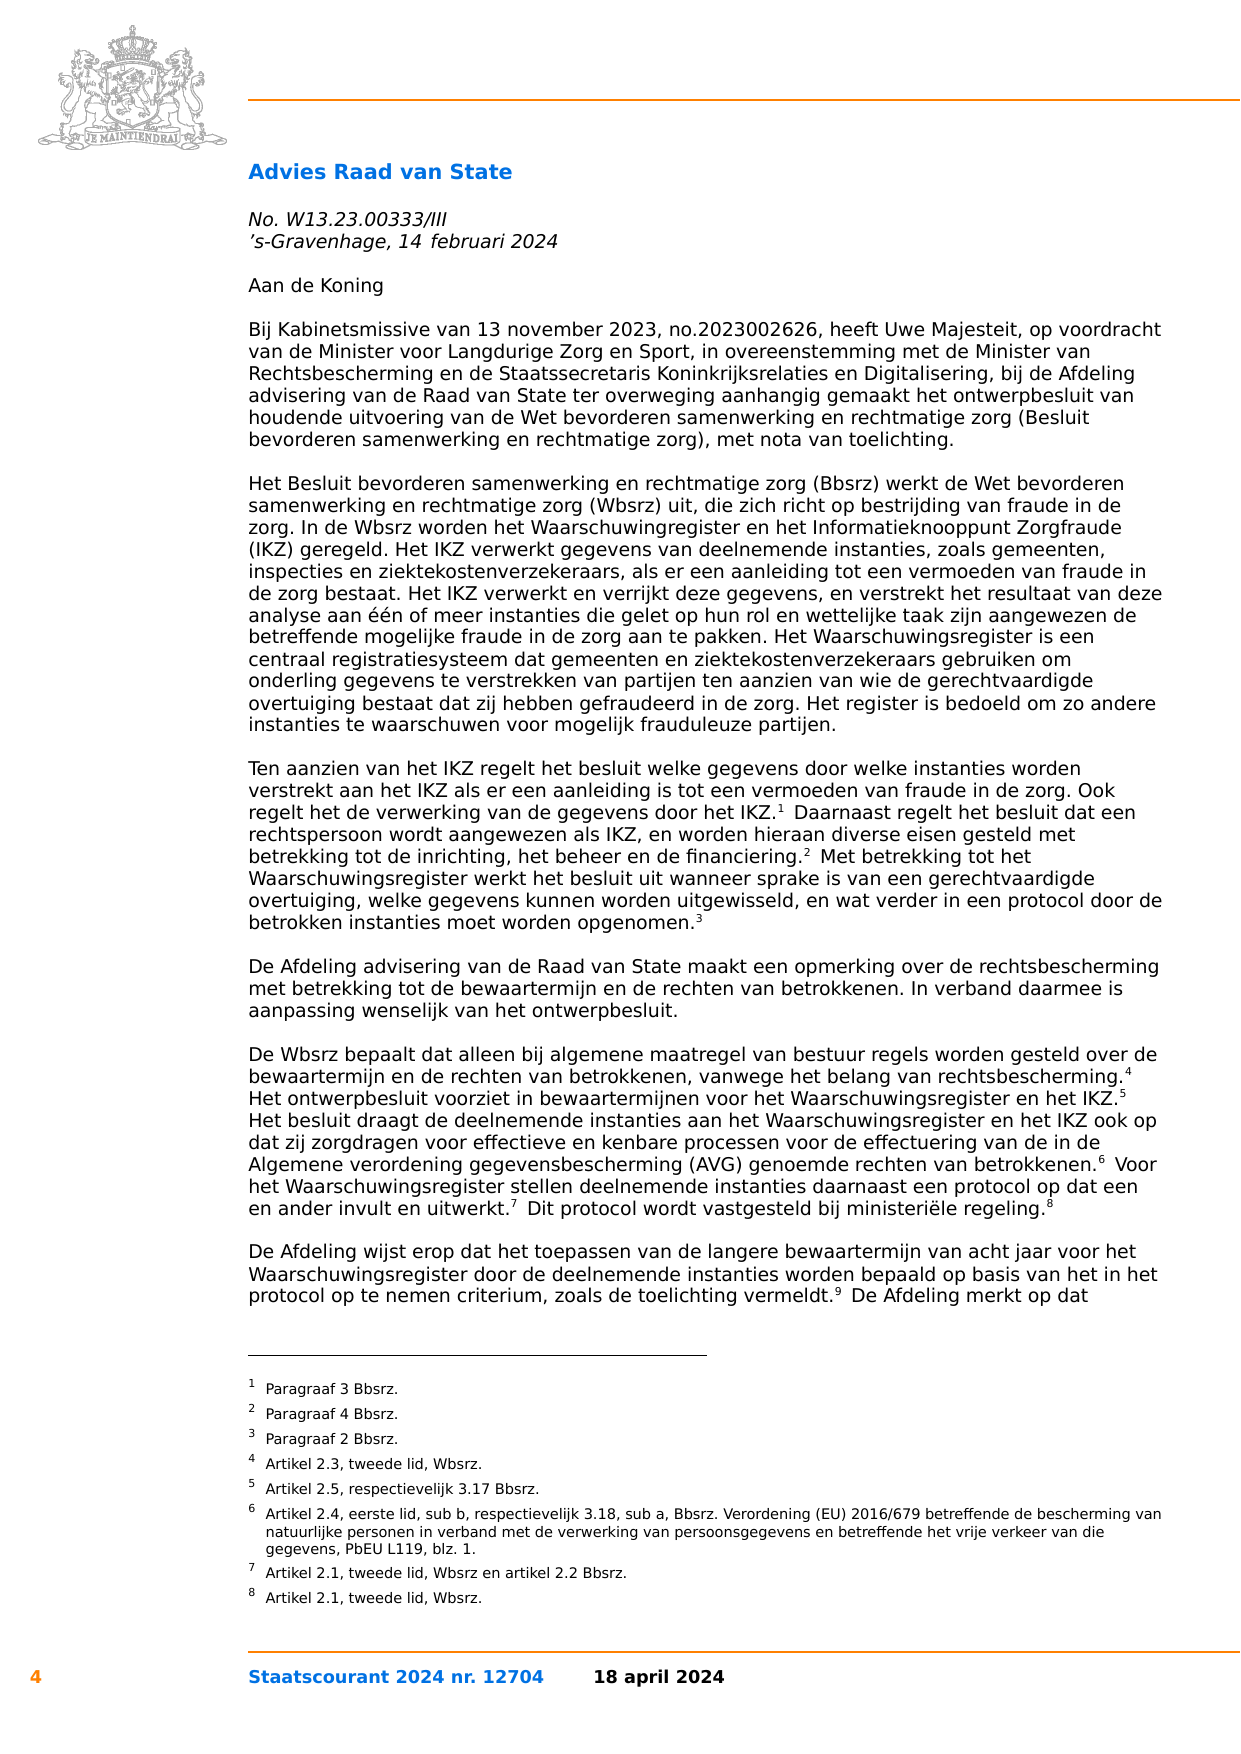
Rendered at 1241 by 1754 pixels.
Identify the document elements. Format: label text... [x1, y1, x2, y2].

subtitle Advies Raad van State [248, 160, 1163, 184]
text Paragraaf 2 Bbsrz. [248, 1427, 1163, 1449]
text De Afdeling advisering van de Raad van State maakt een opmerking over de rechtsbescherming met betrekking tot de bewaartermijn en de rechten van betrokkenen. In verband daarmee is aanpassing wenselijk van het ontwerpbesluit. [248, 956, 1163, 1022]
text No. W13.23.00333/III [248, 209, 1163, 231]
text Ten aanzien van het IKZ regelt het besluit welke gegevens door welke instanties worden verstrekt aan het IKZ als er een aanleiding is tot een vermoeden van fraude in de zorg. Ook regelt het de verwerking van de gegevens door het IKZ. Daarnaast regelt het besluit dat een rechtspersoon wordt aangewezen als IKZ, en worden hieraan diverse eisen gesteld met betrekking tot de inrichting, het beheer en de financiering. Met betrekking tot het Waarschuwingsregister werkt het besluit uit wanneer sprake is van een gerechtvaardigde overtuiging, welke gegevens kunnen worden uitgewisseld, en wat verder in een protocol door de betrokken instanties moet worden opgenomen. [248, 758, 1163, 934]
text Artikel 2.1, tweede lid, Wbsrz en artikel 2.2 Bbsrz. [248, 1561, 1163, 1583]
text Bij Kabinetsmissive van 13 november 2023, no.2023002626, heeft Uwe Majesteit, op voordracht van de Minister voor Langdurige Zorg en Sport, in overeenstemming met de Minister van Rechtsbescherming en de Staatssecretaris Koninkrijksrelaties en Digitalisering, bij de Afdeling advisering van de Raad van State ter overweging aanhangig gemaakt het ontwerpbesluit van houdende uitvoering van de Wet bevorderen samenwerking en rechtmatige zorg (Besluit bevorderen samenwerking en rechtmatige zorg), met nota van toelichting. [248, 319, 1163, 451]
text Artikel 2.3, tweede lid, Wbsrz. [248, 1452, 1163, 1474]
picture [38, 25, 227, 150]
text Het Besluit bevorderen samenwerking en rechtmatige zorg (Bbsrz) werkt de Wet bevorderen samenwerking en rechtmatige zorg (Wbsrz) uit, die zich richt op bestrijding van fraude in de zorg. In de Wbsrz worden het Waarschuwingregister en het Informatieknooppunt Zorgfraude (IKZ) geregeld. Het IKZ verwerkt gegevens van deelnemende instanties, zoals gemeenten, inspecties en ziektekostenverzekeraars, als er een aanleiding tot een vermoeden van fraude in de zorg bestaat. Het IKZ verwerkt en verrijkt deze gegevens, en verstrekt het resultaat van deze analyse aan één of meer instanties die gelet op hun rol en wettelijke taak zijn aangewezen de betreffende mogelijke fraude in de zorg aan te pakken. Het Waarschuwingsregister is een centraal registratiesysteem dat gemeenten en ziektekostenverzekeraars gebruiken om onderling gegevens te verstrekken van partijen ten aanzien van wie de gerechtvaardigde overtuiging bestaat dat zij hebben gefraudeerd in de zorg. Het register is bedoeld om zo andere instanties te waarschuwen voor mogelijk frauduleuze partijen. [248, 473, 1163, 736]
text De Wbsrz bepaalt dat alleen bij algemene maatregel van bestuur regels worden gesteld over de bewaartermijn en de rechten van betrokkenen, vanwege het belang van rechtsbescherming. Het ontwerpbesluit voorziet in bewaartermijnen voor het Waarschuwingsregister en het IKZ. Het besluit draagt de deelnemende instanties aan het Waarschuwingsregister en het IKZ ook op dat zij zorgdragen voor effectieve en kenbare processen voor de effectuering van de in de Algemene verordening gegevensbescherming (AVG) genoemde rechten van betrokkenen. Voor het Waarschuwingsregister stellen deelnemende instanties daarnaast een protocol op dat een en ander invult en uitwerkt. Dit protocol wordt vastgesteld bij ministeriële regeling. [248, 1044, 1163, 1219]
text De Afdeling wijst erop dat het toepassen van de langere bewaartermijn van acht jaar voor het Waarschuwingsregister door de deelnemende instanties worden bepaald op basis van het in het protocol op te nemen criterium, zoals de toelichting vermeldt. De Afdeling merkt op dat [248, 1241, 1163, 1307]
text Paragraaf 4 Bbsrz. [248, 1402, 1163, 1424]
text Aan de Koning [248, 275, 1163, 297]
text ’s-Gravenhage, 14 februari 2024 [248, 231, 1163, 253]
text Artikel 2.4, eerste lid, sub b, respectievelijk 3.18, sub a, Bbsrz. Verordening (EU) 2016/679 betreffende de bescherming van natuurlijke personen in verband met de verwerking van persoonsgegevens en betreffende het vrije verkeer van die gegevens, PbEU L119, blz. 1. [248, 1502, 1163, 1558]
text Artikel 2.5, respectievelijk 3.17 Bbsrz. [248, 1477, 1163, 1499]
text Artikel 2.1, tweede lid, Wbsrz. [248, 1586, 1163, 1608]
text Paragraaf 3 Bbsrz. [248, 1377, 1163, 1399]
